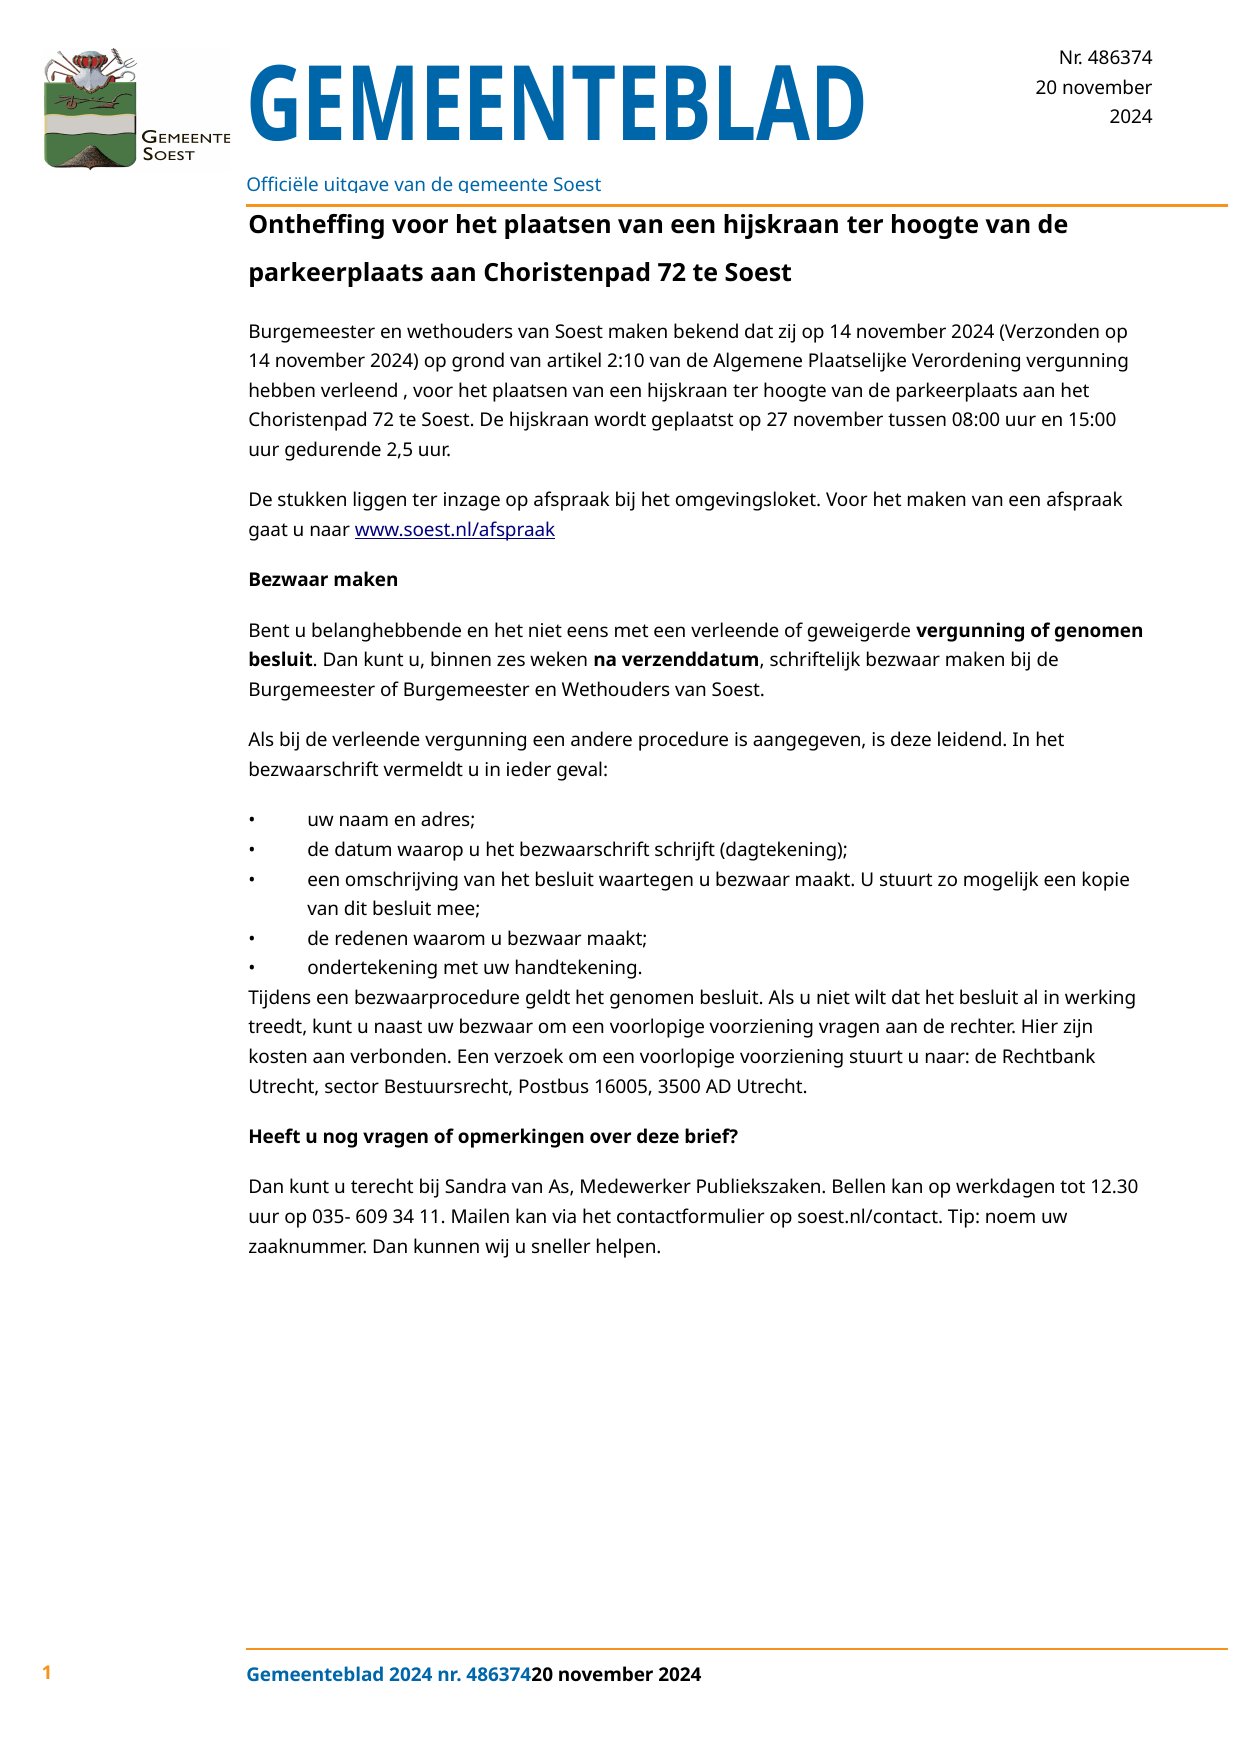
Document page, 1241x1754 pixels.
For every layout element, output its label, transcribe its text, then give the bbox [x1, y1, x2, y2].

text Dan kunt u terecht bij Sandra van As, Medewerker Publiekszaken. Bellen kan op werkdagen tot 12.30 uur op 035- 609 34 11. Mailen kan via het contactformulier op soest.nl/contact. Tip: noem uw zaaknummer. Dan kunnen wij u sneller helpen. [248, 1174, 1152, 1259]
text Burgemeester en wethouders van Soest maken bekend dat zij op 14 november 2024 (Verzonden op 14 november 2024) op grond van artikel 2:10 van de Algemene Plaatselijke Verordening vergunning hebben verleend , voor het plaatsen van een hijskraan ter hoogte van de parkeerplaats aan het Choristenpad 72 te Soest. De hijskraan wordt geplaatst op 27 november tussen 08:00 uur en 15:00 uur gedurende 2,5 uur. [248, 318, 1152, 462]
text Bent u belanghebbende en het niet eens met een verleende of geweigerde vergunning of genomen besluit. Dan kunt u, binnen zes weken na verzenddatum, schriftelijk bezwaar maken bij de Burgemeester of Burgemeester en Wethouders van Soest. [248, 617, 1152, 702]
list ondertekening met uw handtekening. [248, 954, 1152, 980]
text Ontheffing voor het plaatsen van een hijskraan ter hoogte van de parkeerplaats aan Choristenpad 72 te Soest [248, 207, 1152, 288]
text De stukken liggen ter inzage op afspraak bij het omgevingsloket. Voor het maken van een afspraak gaat u naar www.soest.nl/afspraak [248, 487, 1152, 542]
picture [41, 47, 231, 172]
list uw naam en adres; [248, 807, 1152, 832]
list de redenen waarom u bezwaar maakt; [248, 925, 1152, 951]
text Heeft u nog vragen of opmerkingen over deze brief? [248, 1123, 1152, 1149]
text Tijdens een bezwaarprocedure geldt het genomen besluit. Als u niet wilt dat het besluit al in werking treedt, kunt u naast uw bezwaar om een voorlopige voorziening vragen aan de rechter. Hier zijn kosten aan verbonden. Een verzoek om een voorlopige voorziening stuurt u naar: de Rechtbank Utrecht, sector Bestuursrecht, Postbus 16005, 3500 AD Utrecht. [248, 984, 1152, 1099]
list een omschrijving van het besluit waartegen u bezwaar maakt. U stuurt zo mogelijk een kopie van dit besluit mee; [248, 866, 1152, 921]
text Bezwaar maken [248, 567, 1152, 592]
text Als bij de verleende vergunning een andere procedure is aangegeven, is deze leidend. In het bezwaarschrift vermeldt u in ieder geval: [248, 727, 1152, 782]
list de datum waarop u het bezwaarschrift schrijft (dagtekening); [248, 836, 1152, 862]
